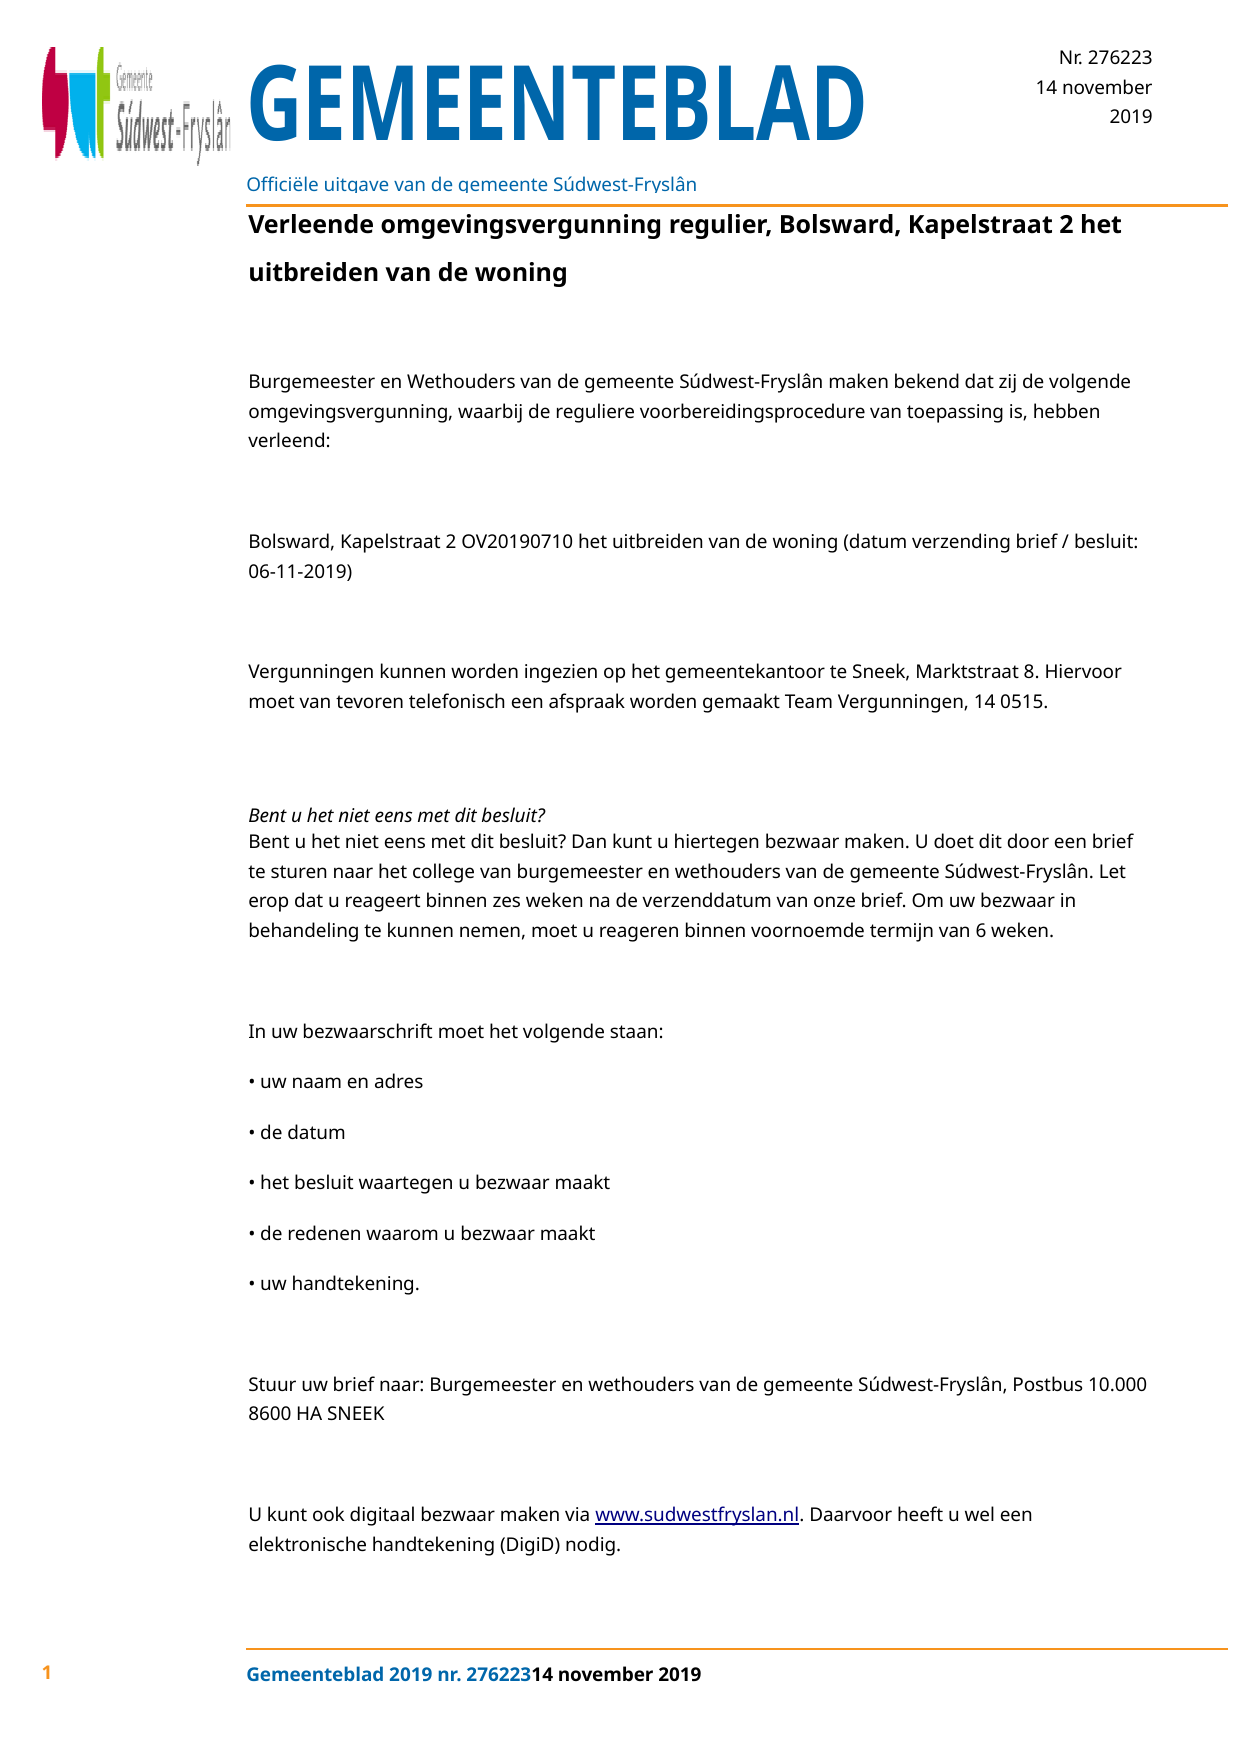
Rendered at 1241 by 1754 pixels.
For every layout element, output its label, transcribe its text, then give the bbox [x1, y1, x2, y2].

text U kunt ook digitaal bezwaar maken via www.sudwestfryslan.nl. Daarvoor heeft u wel een elektronische handtekening (DigiD) nodig. [248, 1501, 1152, 1557]
text Bolsward, Kapelstraat 2 OV20190710 het uitbreiden van de woning (datum verzending brief / besluit: 06-11-2019) [248, 528, 1152, 584]
text Bent u het niet eens met dit besluit? Dan kunt u hiertegen bezwaar maken. U doet dit door een brief te sturen naar het college van burgemeester en wethouders van de gemeente Súdwest-Fryslân. Let erop dat u reageert binnen zes weken na de verzenddatum van onze brief. Om uw bezwaar in behandeling te kunnen nemen, moet u reageren binnen voornoemde termijn van 6 weken. [248, 828, 1152, 943]
text • uw naam en adres [248, 1068, 1152, 1094]
text • het besluit waartegen u bezwaar maakt [248, 1169, 1152, 1195]
text Bent u het niet eens met dit besluit? [248, 803, 1152, 828]
picture [41, 47, 231, 172]
text Stuur uw brief naar: Burgemeester en wethouders van de gemeente Súdwest-Fryslân, Postbus 10.000 8600 HA SNEEK [248, 1371, 1152, 1426]
text • uw handtekening. [248, 1270, 1152, 1296]
text • de redenen waarom u bezwaar maakt [248, 1220, 1152, 1245]
text • de datum [248, 1119, 1152, 1144]
text In uw bezwaarschrift moet het volgende staan: [248, 1018, 1152, 1044]
text Vergunningen kunnen worden ingezien op het gemeentekantoor te Sneek, Marktstraat 8. Hiervoor moet van tevoren telefonisch een afspraak worden gemaakt Team Vergunningen, 14 0515. [248, 659, 1152, 714]
text Verleende omgevingsvergunning regulier, Bolsward, Kapelstraat 2 het uitbreiden van de woning [248, 207, 1152, 288]
text Burgemeester en Wethouders van de gemeente Súdwest-Fryslân maken bekend dat zij de volgende omgevingsvergunning, waarbij de reguliere voorbereidingsprocedure van toepassing is, hebben verleend: [248, 368, 1152, 453]
